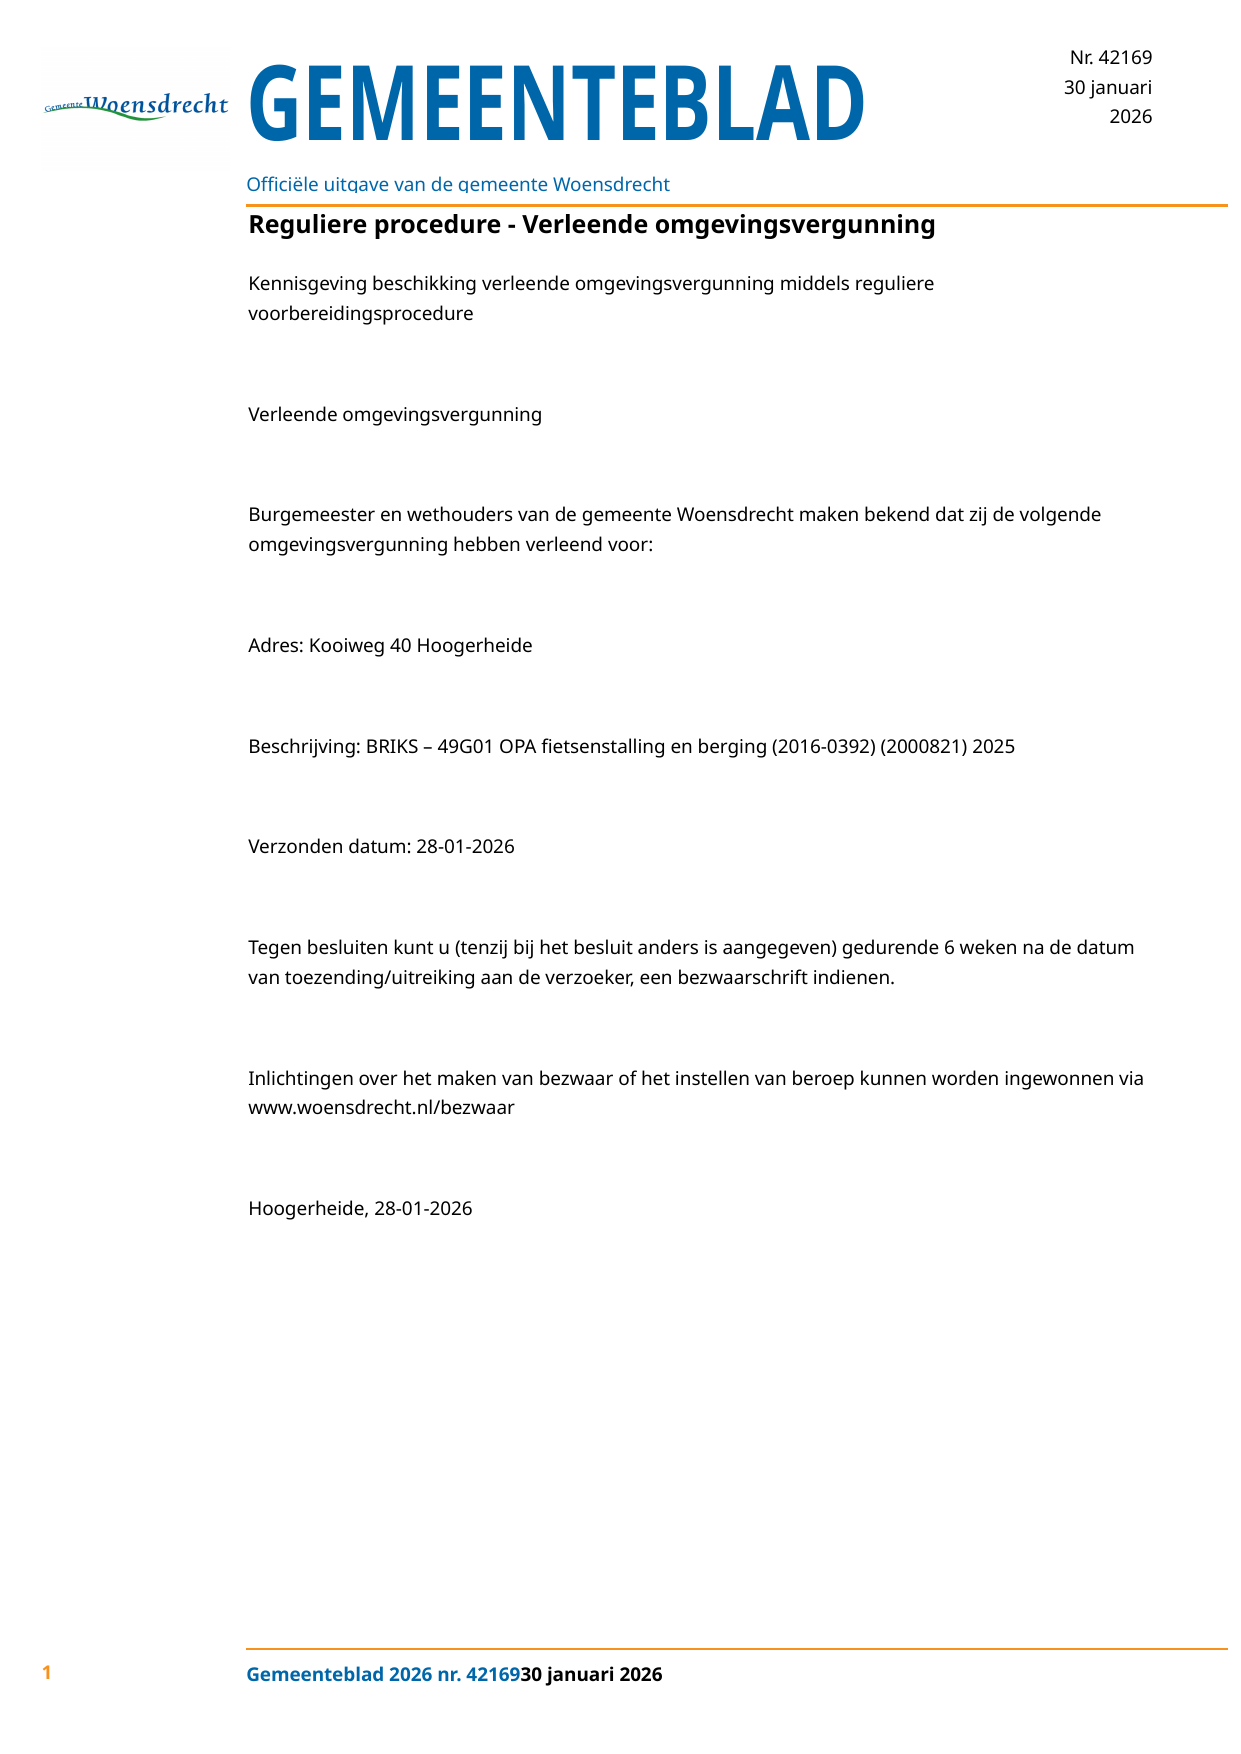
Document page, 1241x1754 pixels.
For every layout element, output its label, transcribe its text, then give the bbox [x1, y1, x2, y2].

text Reguliere procedure - Verleende omgevingsvergunning [248, 207, 1152, 241]
text Burgemeester en wethouders van de gemeente Woensdrecht maken bekend dat zij de volgende omgevingsvergunning hebben verleend voor: [248, 502, 1152, 557]
text Inlichtingen over het maken van bezwaar of het instellen van beroep kunnen worden ingewonnen via www.woensdrecht.nl/bezwaar [248, 1065, 1152, 1120]
text Hoogerheide, 28-01-2026 [248, 1195, 1152, 1221]
picture [41, 47, 231, 172]
text Tegen besluiten kunt u (tenzij bij het besluit anders is aangegeven) gedurende 6 weken na de datum van toezending/uitreiking aan de verzoeker, een bezwaarschrift indienen. [248, 934, 1152, 990]
text Verleende omgevingsvergunning [248, 401, 1152, 426]
text Kennisgeving beschikking verleende omgevingsvergunning middels reguliere voorbereidingsprocedure [248, 270, 1152, 326]
text Verzonden datum: 28-01-2026 [248, 834, 1152, 859]
text Beschrijving: BRIKS – 49G01 OPA fietsenstalling en berging (2016-0392) (2000821) 2025 [248, 733, 1152, 758]
text Adres: Kooiweg 40 Hoogerheide [248, 632, 1152, 658]
